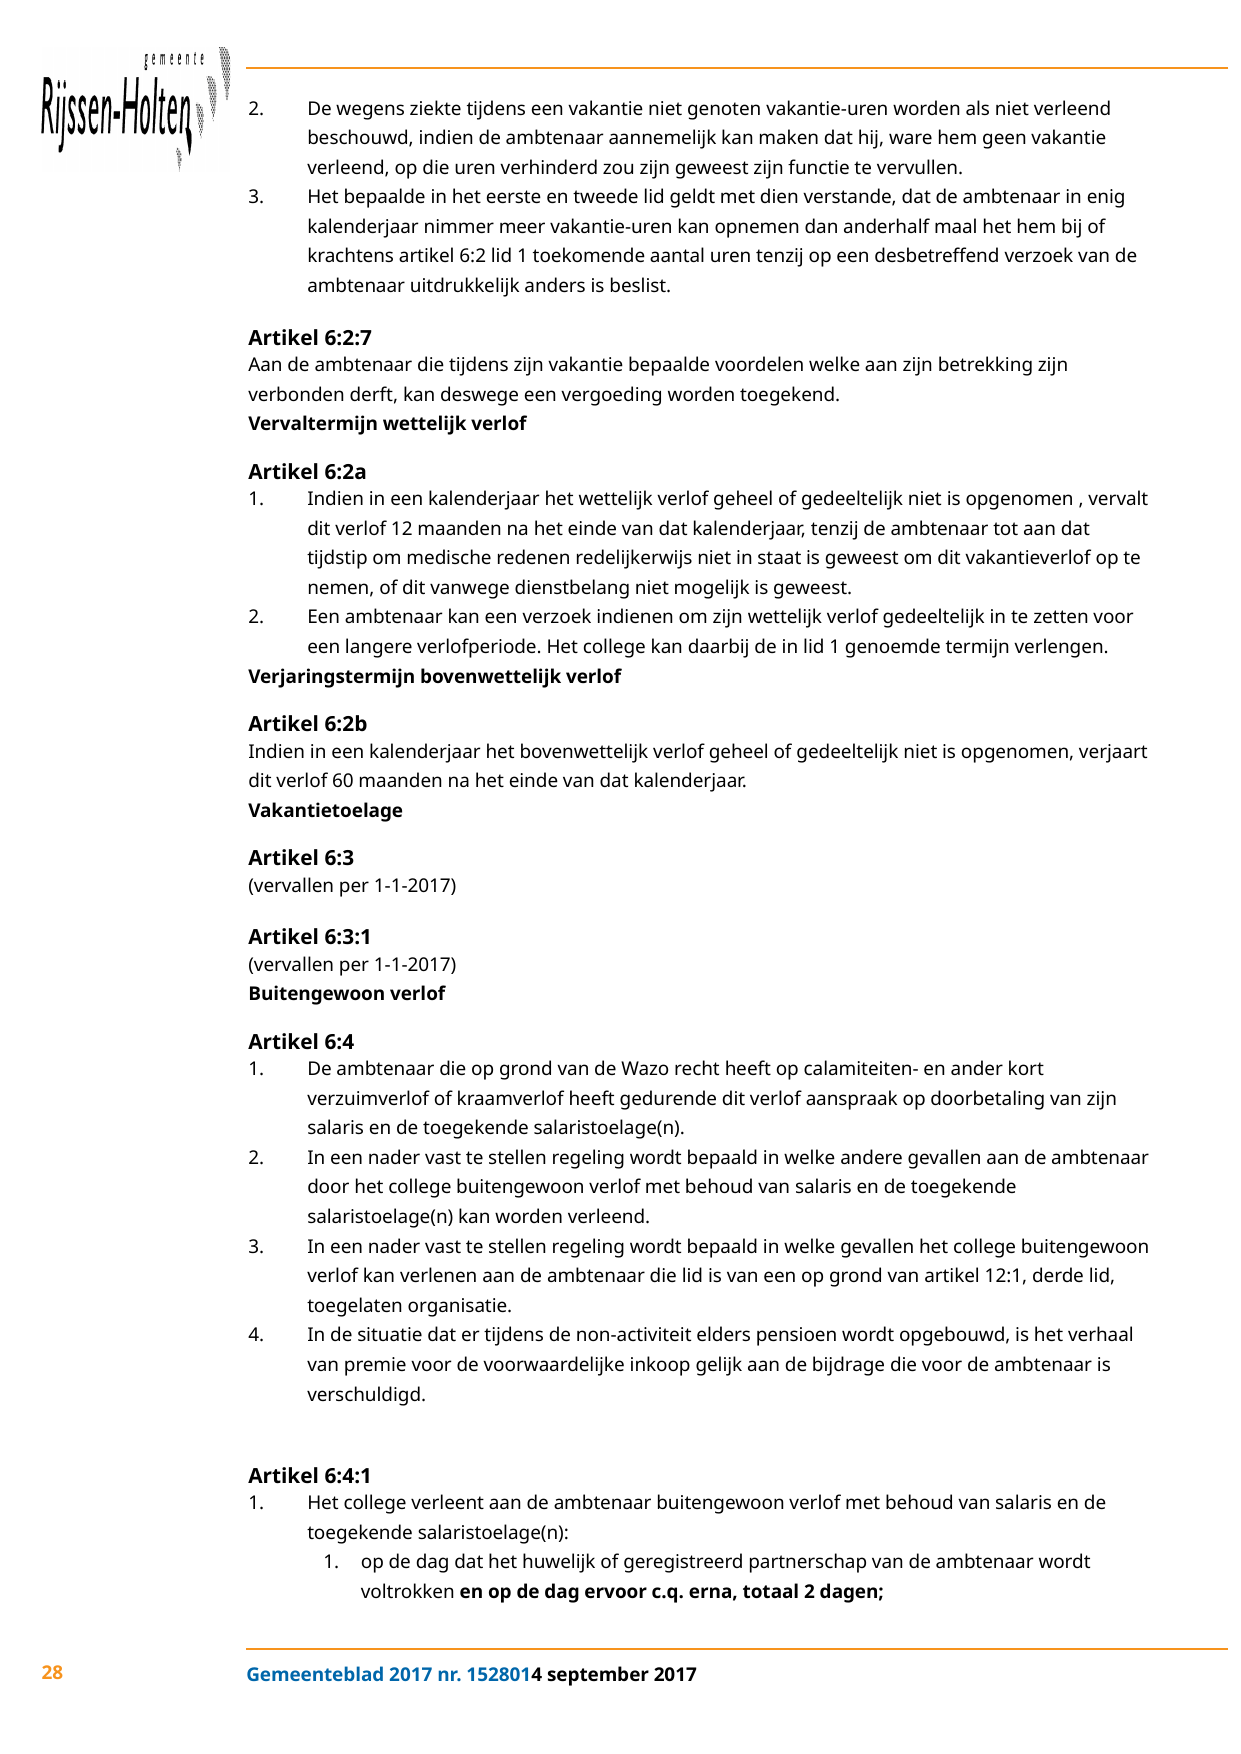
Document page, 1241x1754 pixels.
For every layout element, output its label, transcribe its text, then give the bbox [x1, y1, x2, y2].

text Artikel 6:4 [248, 1027, 1152, 1055]
list op de dag dat het huwelijk of geregistreerd partnerschap van de ambtenaar wordt voltrokken en op de dag ervoor c.q. erna, totaal 2 dagen; [323, 1548, 1152, 1604]
text Artikel 6:3:1 [248, 922, 1152, 951]
list In een nader vast te stellen regeling wordt bepaald in welke gevallen het college buitengewoon verlof kan verlenen aan de ambtenaar die lid is van een op grond van artikel 12:1, derde lid, toegelaten organisatie. [248, 1233, 1152, 1318]
text Aan de ambtenaar die tijdens zijn vakantie bepaalde voordelen welke aan zijn betrekking zijn verbonden derft, kan deswege een vergoeding worden toegekend. [248, 351, 1152, 406]
list De wegens ziekte tijdens een vakantie niet genoten vakantie-uren worden als niet verleend beschouwd, indien de ambtenaar aannemelijk kan maken dat hij, ware hem geen vakantie verleend, op die uren verhinderd zou zijn geweest zijn functie te vervullen. [248, 95, 1152, 180]
picture [41, 47, 231, 172]
text (vervallen per 1-1-2017) [248, 951, 1152, 977]
list Indien in een kalenderjaar het wettelijk verlof geheel of gedeeltelijk niet is opgenomen , vervalt dit verlof 12 maanden na het einde van dat kalenderjaar, tenzij de ambtenaar tot aan dat tijdstip om medische redenen redelijkerwijs niet in staat is geweest om dit vakantieverlof op te nemen, of dit vanwege dienstbelang niet mogelijk is geweest. [248, 485, 1152, 600]
text Artikel 6:3 [248, 843, 1152, 872]
text (vervallen per 1-1-2017) [248, 872, 1152, 898]
list Het college verleent aan de ambtenaar buitengewoon verlof met behoud van salaris en de toegekende salaristoelage(n): [248, 1489, 1152, 1544]
list De ambtenaar die op grond van de Wazo recht heeft op calamiteiten- en ander kort verzuimverlof of kraamverlof heeft gedurende dit verlof aanspraak op doorbetaling van zijn salaris en de toegekende salaristoelage(n). [248, 1055, 1152, 1140]
text Buitengewoon verlof [248, 980, 1152, 1006]
text Verjaringstermijn bovenwettelijk verlof [248, 663, 1152, 688]
text Vakantietoelage [248, 797, 1152, 823]
list In een nader vast te stellen regeling wordt bepaald in welke andere gevallen aan de ambtenaar door het college buitengewoon verlof met behoud van salaris en de toegekende salaristoelage(n) kan worden verleend. [248, 1144, 1152, 1229]
list Het bepaalde in het eerste en tweede lid geldt met dien verstande, dat de ambtenaar in enig kalenderjaar nimmer meer vakantie-uren kan opnemen dan anderhalf maal het hem bij of krachtens artikel 6:2 lid 1 toekomende aantal uren tenzij op een desbetreffend verzoek van de ambtenaar uitdrukkelijk anders is beslist. [248, 183, 1152, 298]
text Artikel 6:2a [248, 457, 1152, 485]
text Vervaltermijn wettelijk verlof [248, 410, 1152, 436]
text Indien in een kalenderjaar het bovenwettelijk verlof geheel of gedeeltelijk niet is opgenomen, verjaart dit verlof 60 maanden na het einde van dat kalenderjaar. [248, 738, 1152, 793]
list Een ambtenaar kan een verzoek indienen om zijn wettelijk verlof gedeeltelijk in te zetten voor een langere verlofperiode. Het college kan daarbij de in lid 1 genoemde termijn verlengen. [248, 604, 1152, 659]
text Artikel 6:2:7 [248, 323, 1152, 351]
list In de situatie dat er tijdens de non-activiteit elders pensioen wordt opgebouwd, is het verhaal van premie voor de voorwaardelijke inkoop gelijk aan de bijdrage die voor de ambtenaar is verschuldigd. [248, 1322, 1152, 1407]
text Artikel 6:2b [248, 709, 1152, 738]
text Artikel 6:4:1 [248, 1461, 1152, 1489]
